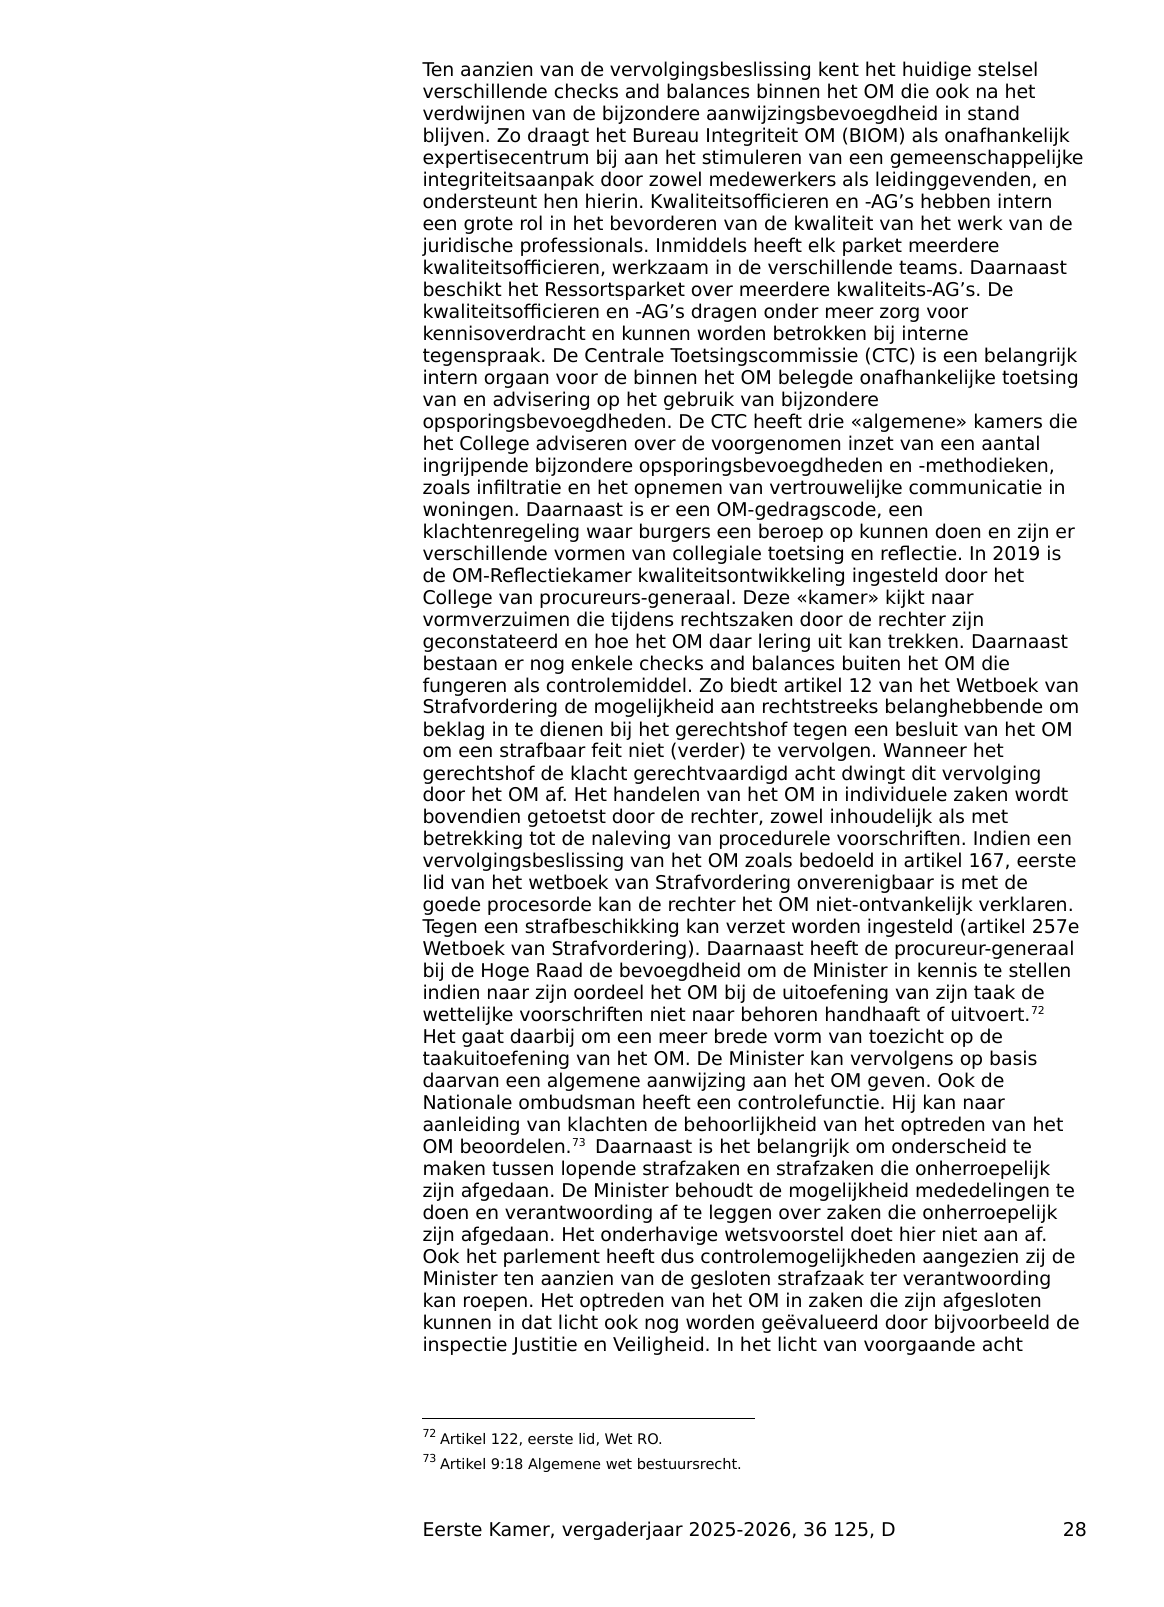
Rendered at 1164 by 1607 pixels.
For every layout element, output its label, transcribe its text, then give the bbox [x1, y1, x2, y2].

text Artikel 122, eerste lid, Wet RO. [422, 1427, 1087, 1449]
text Artikel 9:18 Algemene wet bestuursrecht. [422, 1452, 1087, 1474]
text Ten aanzien van de vervolgingsbeslissing kent het huidige stelsel verschillende checks and balances binnen het OM die ook na het verdwijnen van de bijzondere aanwijzingsbevoegdheid in stand blijven. Zo draagt het Bureau Integriteit OM (BIOM) als onafhankelijk expertisecentrum bij aan het stimuleren van een gemeenschappelijke integriteitsaanpak door zowel medewerkers als leidinggevenden, en ondersteunt hen hierin. Kwaliteitsofficieren en -AG’s hebben intern een grote rol in het bevorderen van de kwaliteit van het werk van de juridische professionals. Inmiddels heeft elk parket meerdere kwaliteitsofficieren, werkzaam in de verschillende teams. Daarnaast beschikt het Ressortsparket over meerdere kwaliteits-AG’s. De kwaliteitsofficieren en -AG’s dragen onder meer zorg voor kennisoverdracht en kunnen worden betrokken bij interne tegenspraak. De Centrale Toetsingscommissie (CTC) is een belangrijk intern orgaan voor de binnen het OM belegde onafhankelijke toetsing van en advisering op het gebruik van bijzondere opsporingsbevoegdheden. De CTC heeft drie «algemene» kamers die het College adviseren over de voorgenomen inzet van een aantal ingrijpende bijzondere opsporingsbevoegdheden en -methodieken, zoals infiltratie en het opnemen van vertrouwelijke communicatie in woningen. Daarnaast is er een OM-gedragscode, een klachtenregeling waar burgers een beroep op kunnen doen en zijn er verschillende vormen van collegiale toetsing en reflectie. In 2019 is de OM-Reflectiekamer kwaliteitsontwikkeling ingesteld door het College van procureurs-generaal. Deze «kamer» kijkt naar vormverzuimen die tijdens rechtszaken door de rechter zijn geconstateerd en hoe het OM daar lering uit kan trekken. Daarnaast bestaan er nog enkele checks and balances buiten het OM die fungeren als controlemiddel. Zo biedt artikel 12 van het Wetboek van Strafvordering de mogelijkheid aan rechtstreeks belanghebbende om beklag in te dienen bij het gerechtshof tegen een besluit van het OM om een strafbaar feit niet (verder) te vervolgen. Wanneer het gerechtshof de klacht gerechtvaardigd acht dwingt dit vervolging door het OM af. Het handelen van het OM in individuele zaken wordt bovendien getoetst door de rechter, zowel inhoudelijk als met betrekking tot de naleving van procedurele voorschriften. Indien een vervolgingsbeslissing van het OM zoals bedoeld in artikel 167, eerste lid van het wetboek van Strafvordering onverenigbaar is met de goede procesorde kan de rechter het OM niet-ontvankelijk verklaren. Tegen een strafbeschikking kan verzet worden ingesteld (artikel 257e Wetboek van Strafvordering). Daarnaast heeft de procureur-generaal bij de Hoge Raad de bevoegdheid om de Minister in kennis te stellen indien naar zijn oordeel het OM bij de uitoefening van zijn taak de wettelijke voorschriften niet naar behoren handhaaft of uitvoert. Het gaat daarbij om een meer brede vorm van toezicht op de taakuitoefening van het OM. De Minister kan vervolgens op basis daarvan een algemene aanwijzing aan het OM geven. Ook de Nationale ombudsman heeft een controlefunctie. Hij kan naar aanleiding van klachten de behoorlijkheid van het optreden van het OM beoordelen. Daarnaast is het belangrijk om onderscheid te maken tussen lopende strafzaken en strafzaken die onherroepelijk zijn afgedaan. De Minister behoudt de mogelijkheid mededelingen te doen en verantwoording af te leggen over zaken die onherroepelijk zijn afgedaan. Het onderhavige wetsvoorstel doet hier niet aan af. Ook het parlement heeft dus controlemogelijkheden aangezien zij de Minister ten aanzien van de gesloten strafzaak ter verantwoording kan roepen. Het optreden van het OM in zaken die zijn afgesloten kunnen in dat licht ook nog worden geëvalueerd door bijvoorbeeld de inspectie Justitie en Veiligheid. In het licht van voorgaande acht [422, 59, 1087, 1356]
